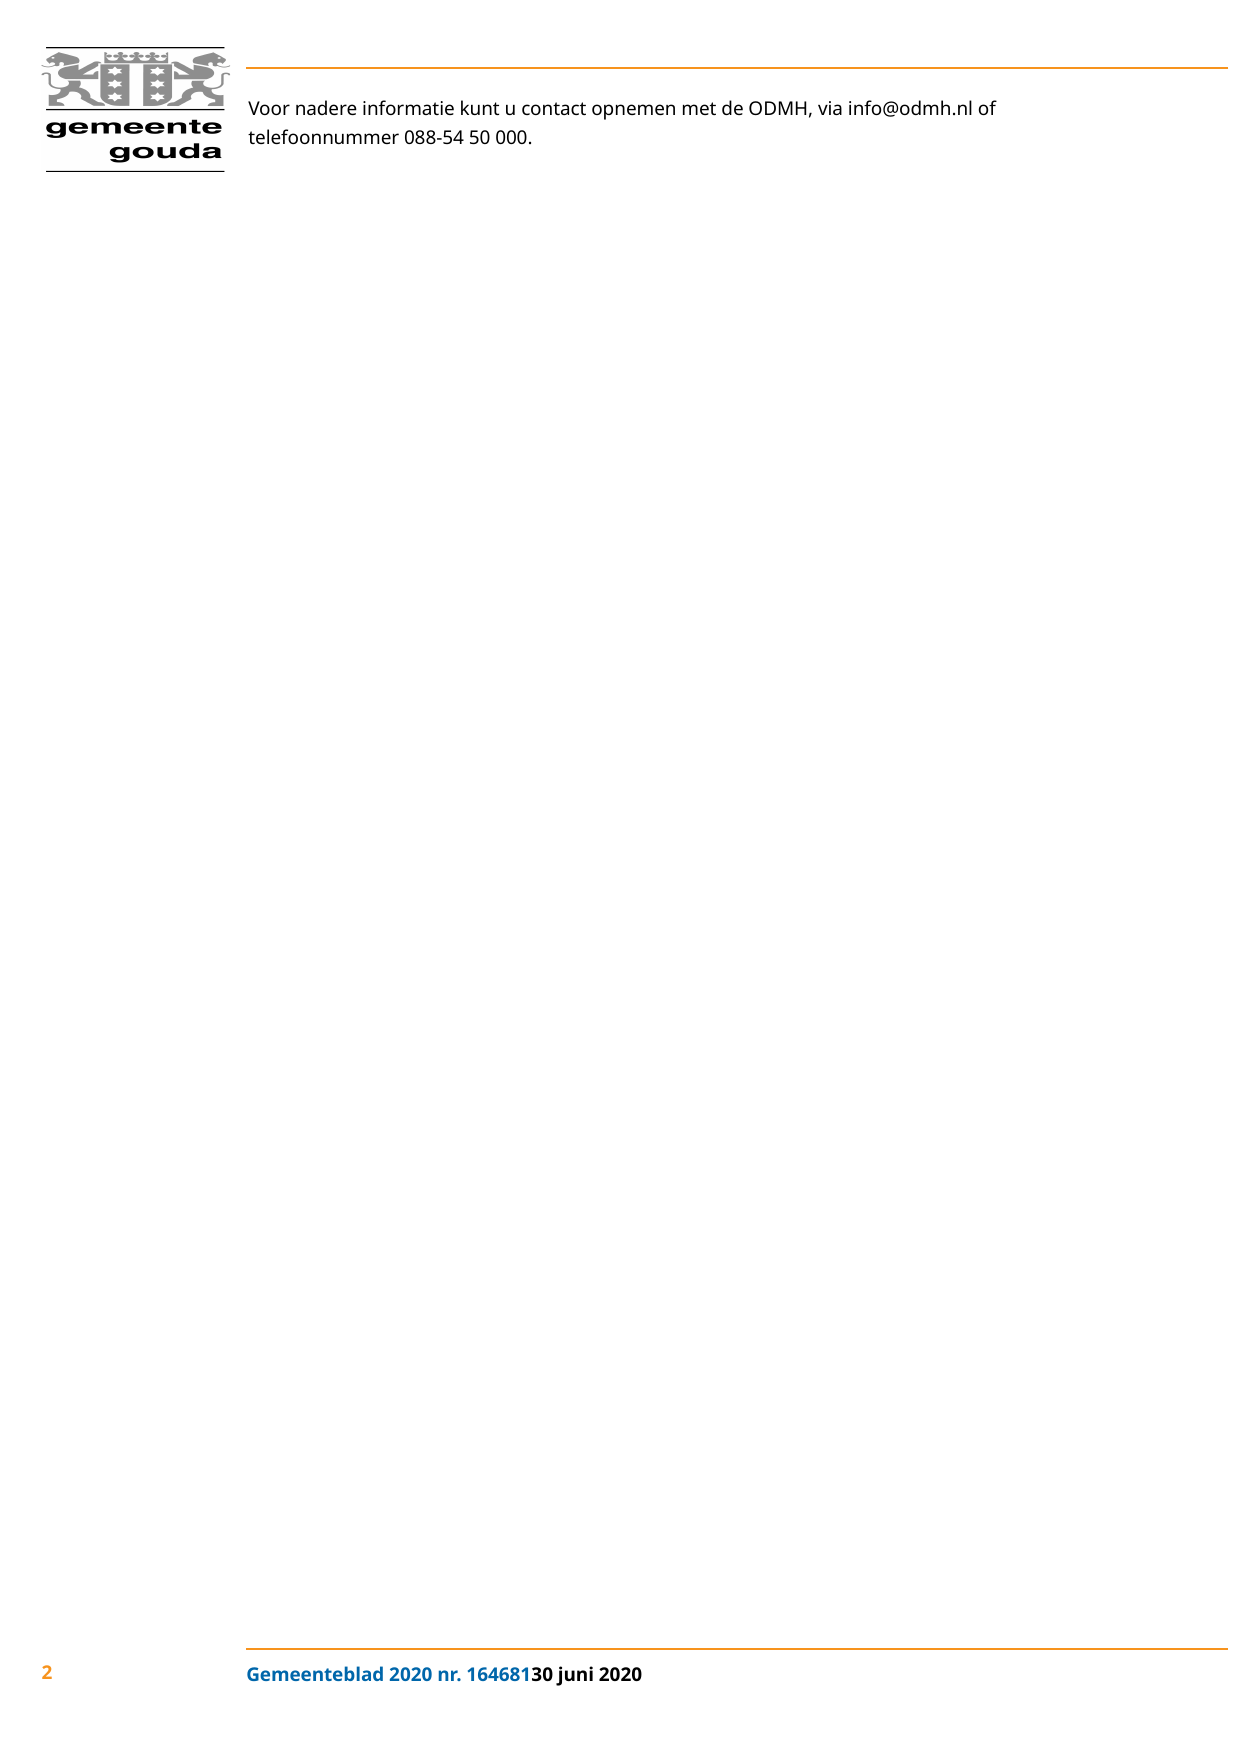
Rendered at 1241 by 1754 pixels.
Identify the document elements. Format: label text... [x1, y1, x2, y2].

picture [41, 47, 231, 172]
text Voor nadere informatie kunt u contact opnemen met de ODMH, via info@odmh.nl of telefoonnummer 088-54 50 000. [248, 95, 1152, 150]
